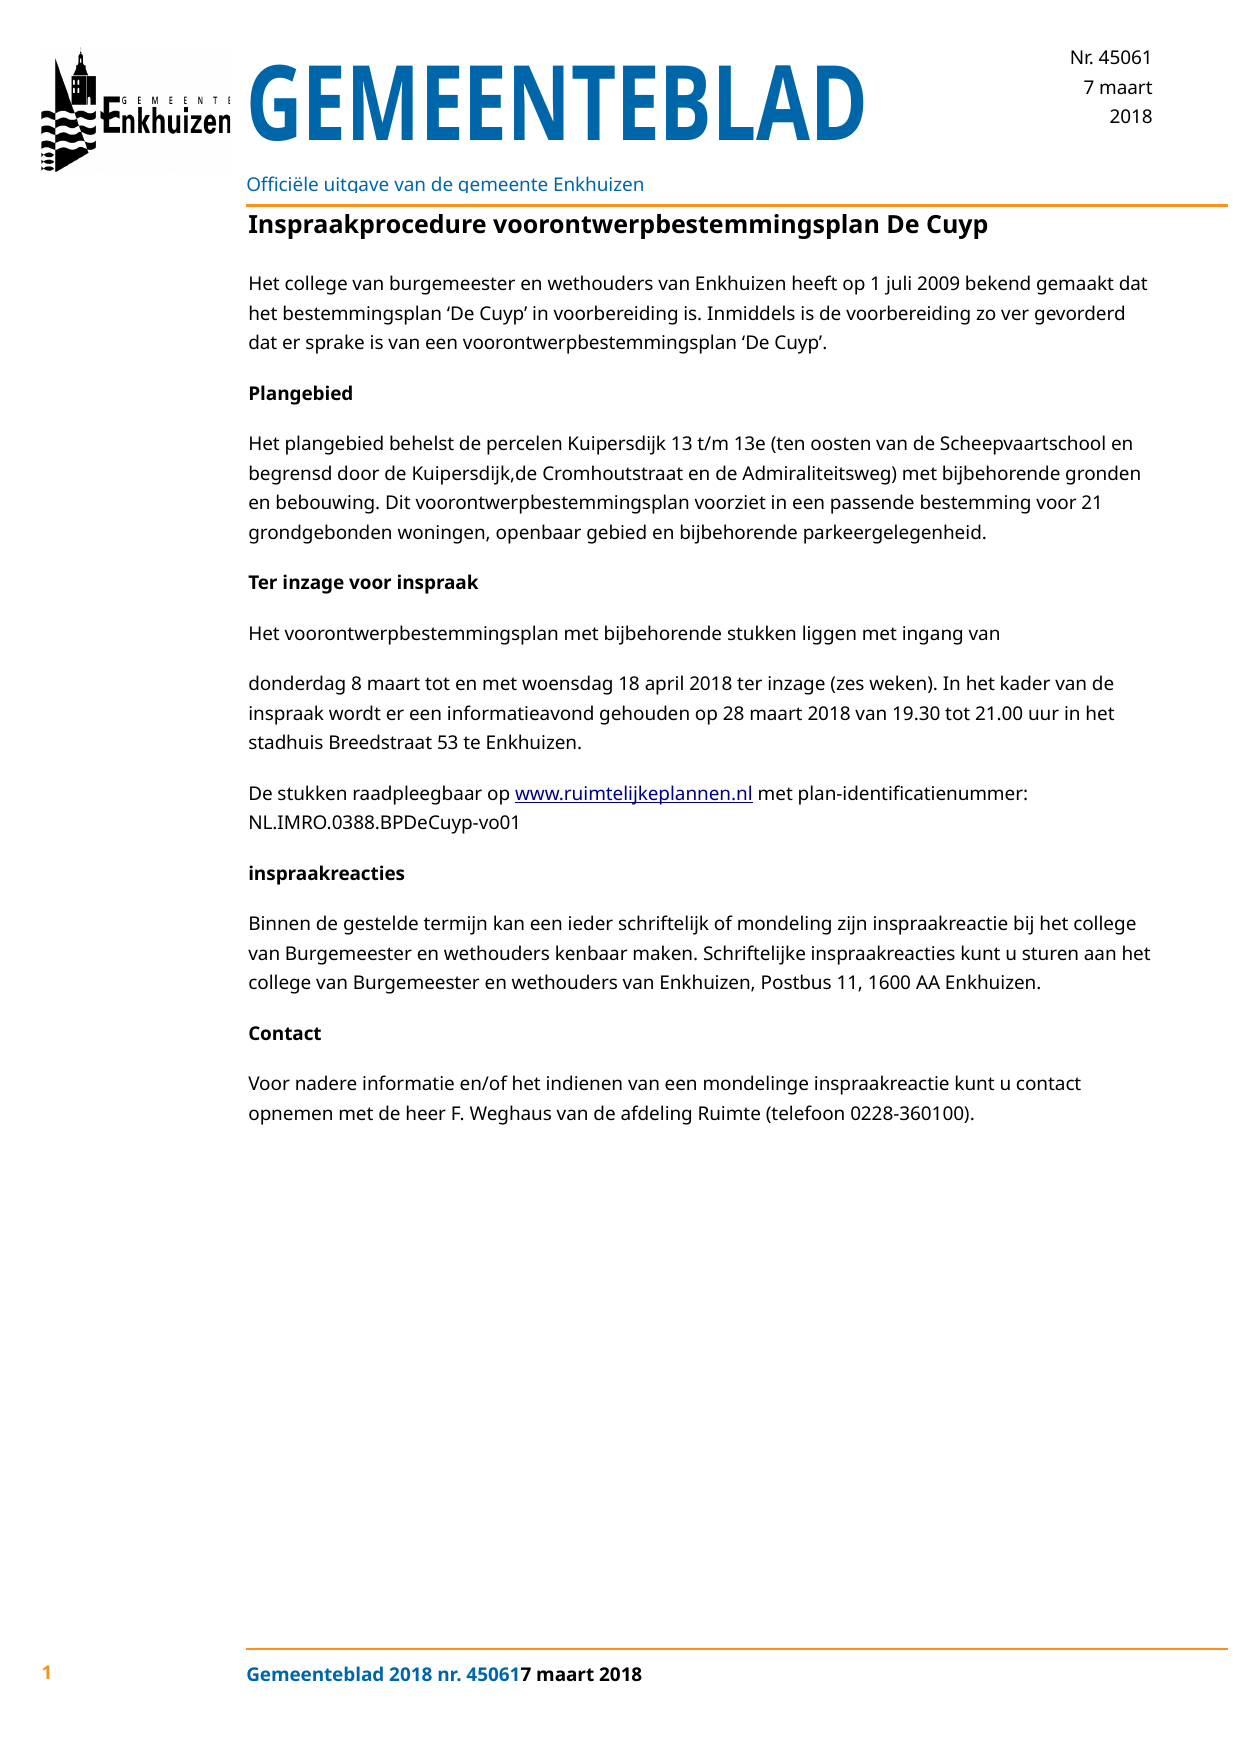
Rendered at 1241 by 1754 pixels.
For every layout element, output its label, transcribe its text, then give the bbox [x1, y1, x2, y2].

text Plangebied [248, 380, 1152, 406]
text Contact [248, 1020, 1152, 1046]
text Ter inzage voor inspraak [248, 569, 1152, 595]
text De stukken raadpleegbaar op www.ruimtelijkeplannen.nl met plan-identificatienummer: NL.IMRO.0388.BPDeCuyp-vo01 [248, 780, 1152, 835]
text Voor nadere informatie en/of het indienen van een mondelinge inspraakreactie kunt u contact opnemen met de heer F. Weghaus van de afdeling Ruimte (telefoon 0228-360100). [248, 1070, 1152, 1126]
text Het voorontwerpbestemmingsplan met bijbehorende stukken liggen met ingang van [248, 620, 1152, 646]
picture [41, 47, 231, 172]
text Het plangebied behelst de percelen Kuipersdijk 13 t/m 13e (ten oosten van de Scheepvaartschool en begrensd door de Kuipersdijk,de Cromhoutstraat en de Admiraliteitsweg) met bijbehorende gronden en bebouwing. Dit voorontwerpbestemmingsplan voorziet in een passende bestemming voor 21 grondgebonden woningen, openbaar gebied en bijbehorende parkeergelegenheid. [248, 430, 1152, 545]
text Inspraakprocedure voorontwerpbestemmingsplan De Cuyp [248, 207, 1152, 241]
text inspraakreacties [248, 860, 1152, 886]
text Binnen de gestelde termijn kan een ieder schriftelijk of mondeling zijn inspraakreactie bij het college van Burgemeester en wethouders kenbaar maken. Schriftelijke inspraakreacties kunt u sturen aan het college van Burgemeester en wethouders van Enkhuizen, Postbus 11, 1600 AA Enkhuizen. [248, 910, 1152, 995]
text Het college van burgemeester en wethouders van Enkhuizen heeft op 1 juli 2009 bekend gemaakt dat het bestemmingsplan ‘De Cuyp’ in voorbereiding is. Inmiddels is de voorbereiding zo ver gevorderd dat er sprake is van een voorontwerpbestemmingsplan ‘De Cuyp’. [248, 270, 1152, 355]
text donderdag 8 maart tot en met woensdag 18 april 2018 ter inzage (zes weken). In het kader van de inspraak wordt er een informatieavond gehouden op 28 maart 2018 van 19.30 tot 21.00 uur in het stadhuis Breedstraat 53 te Enkhuizen. [248, 670, 1152, 755]
